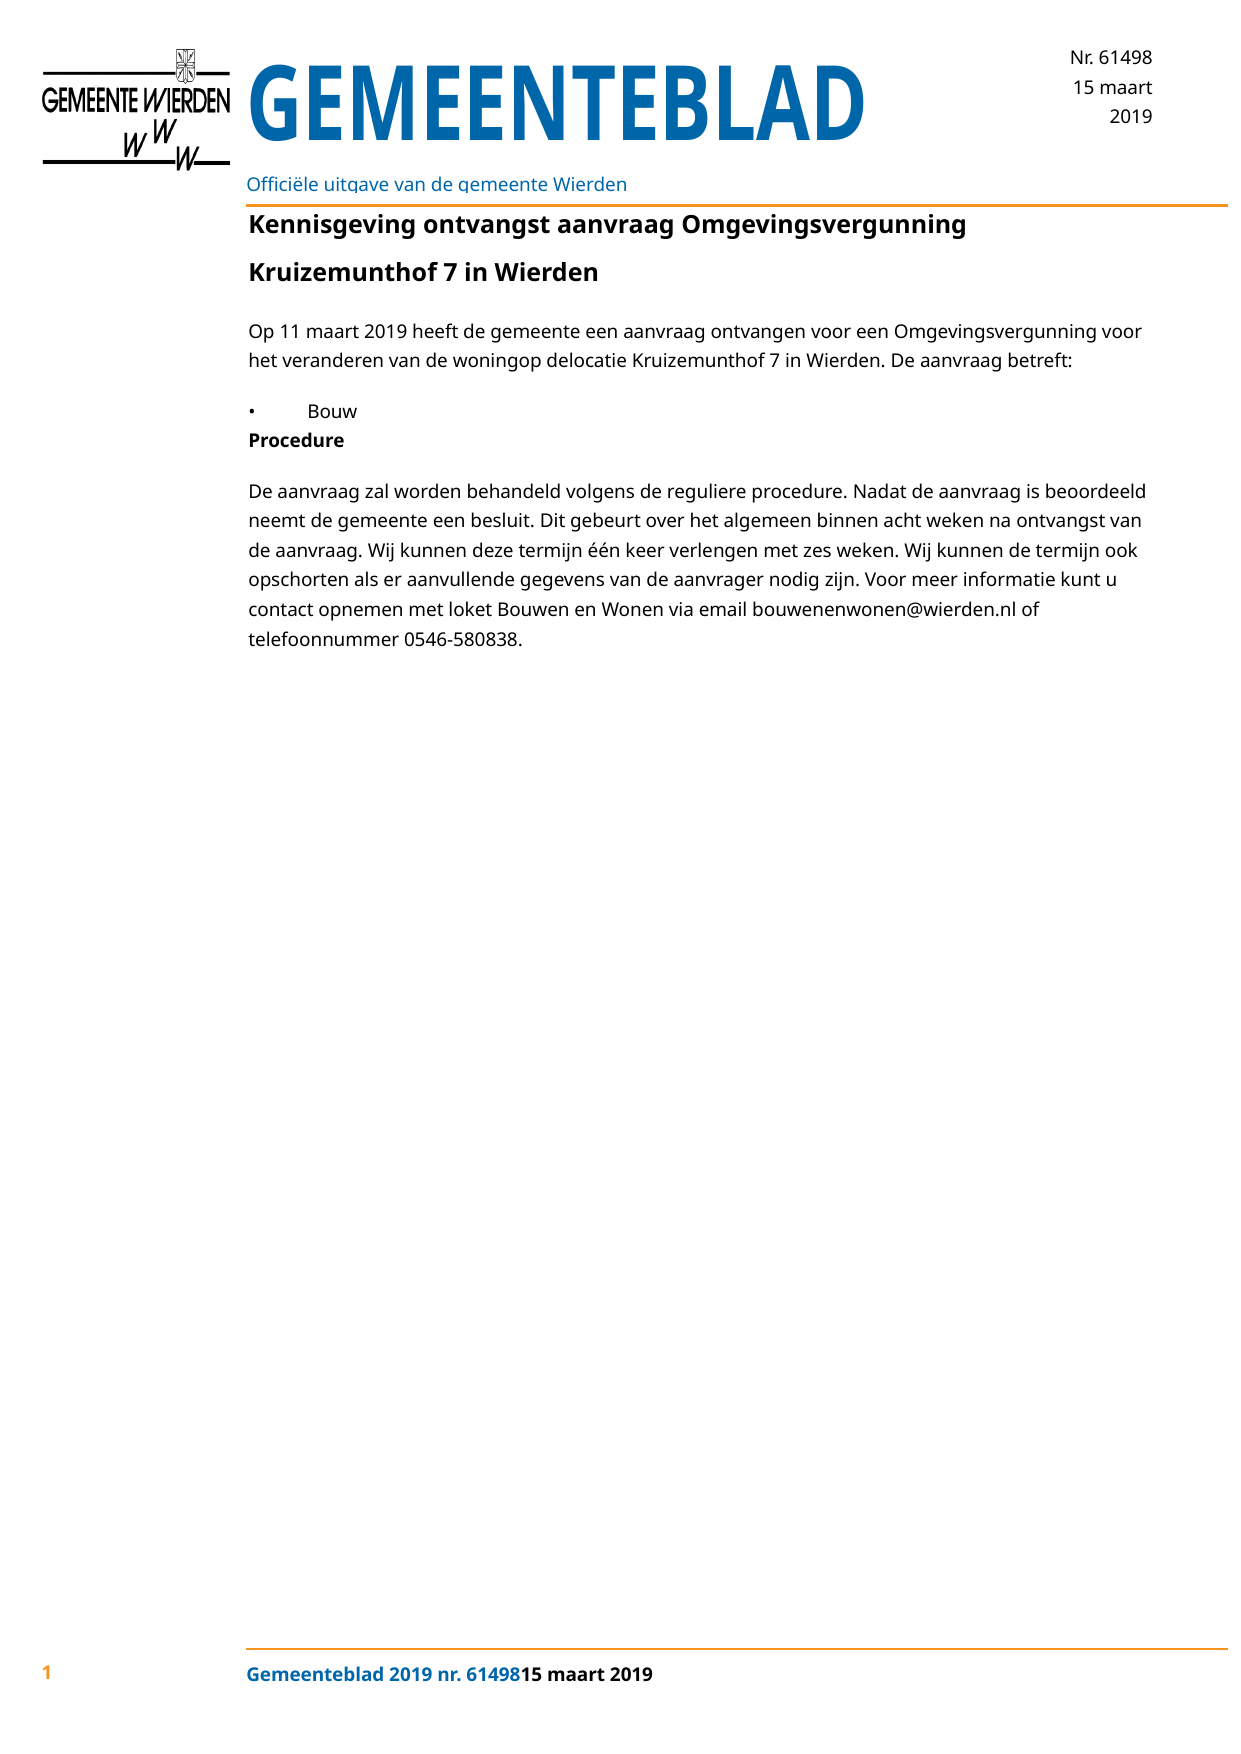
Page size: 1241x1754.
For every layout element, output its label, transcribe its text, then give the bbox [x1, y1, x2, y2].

list Bouw [248, 398, 1152, 424]
picture [41, 47, 231, 172]
text De aanvraag zal worden behandeld volgens de reguliere procedure. Nadat de aanvraag is beoordeeld neemt de gemeente een besluit. Dit gebeurt over het algemeen binnen acht weken na ontvangst van de aanvraag. Wij kunnen deze termijn één keer verlengen met zes weken. Wij kunnen de termijn ook opschorten als er aanvullende gegevens van de aanvrager nodig zijn. Voor meer informatie kunt u contact opnemen met loket Bouwen en Wonen via email bouwenenwonen@wierden.nl of telefoonnummer 0546-580838. [248, 478, 1152, 652]
text Procedure [248, 427, 1152, 453]
text Op 11 maart 2019 heeft de gemeente een aanvraag ontvangen voor een Omgevingsvergunning voor het veranderen van de woningop delocatie Kruizemunthof 7 in Wierden. De aanvraag betreft: [248, 318, 1152, 373]
text Kennisgeving ontvangst aanvraag Omgevingsvergunning Kruizemunthof 7 in Wierden [248, 207, 1152, 288]
